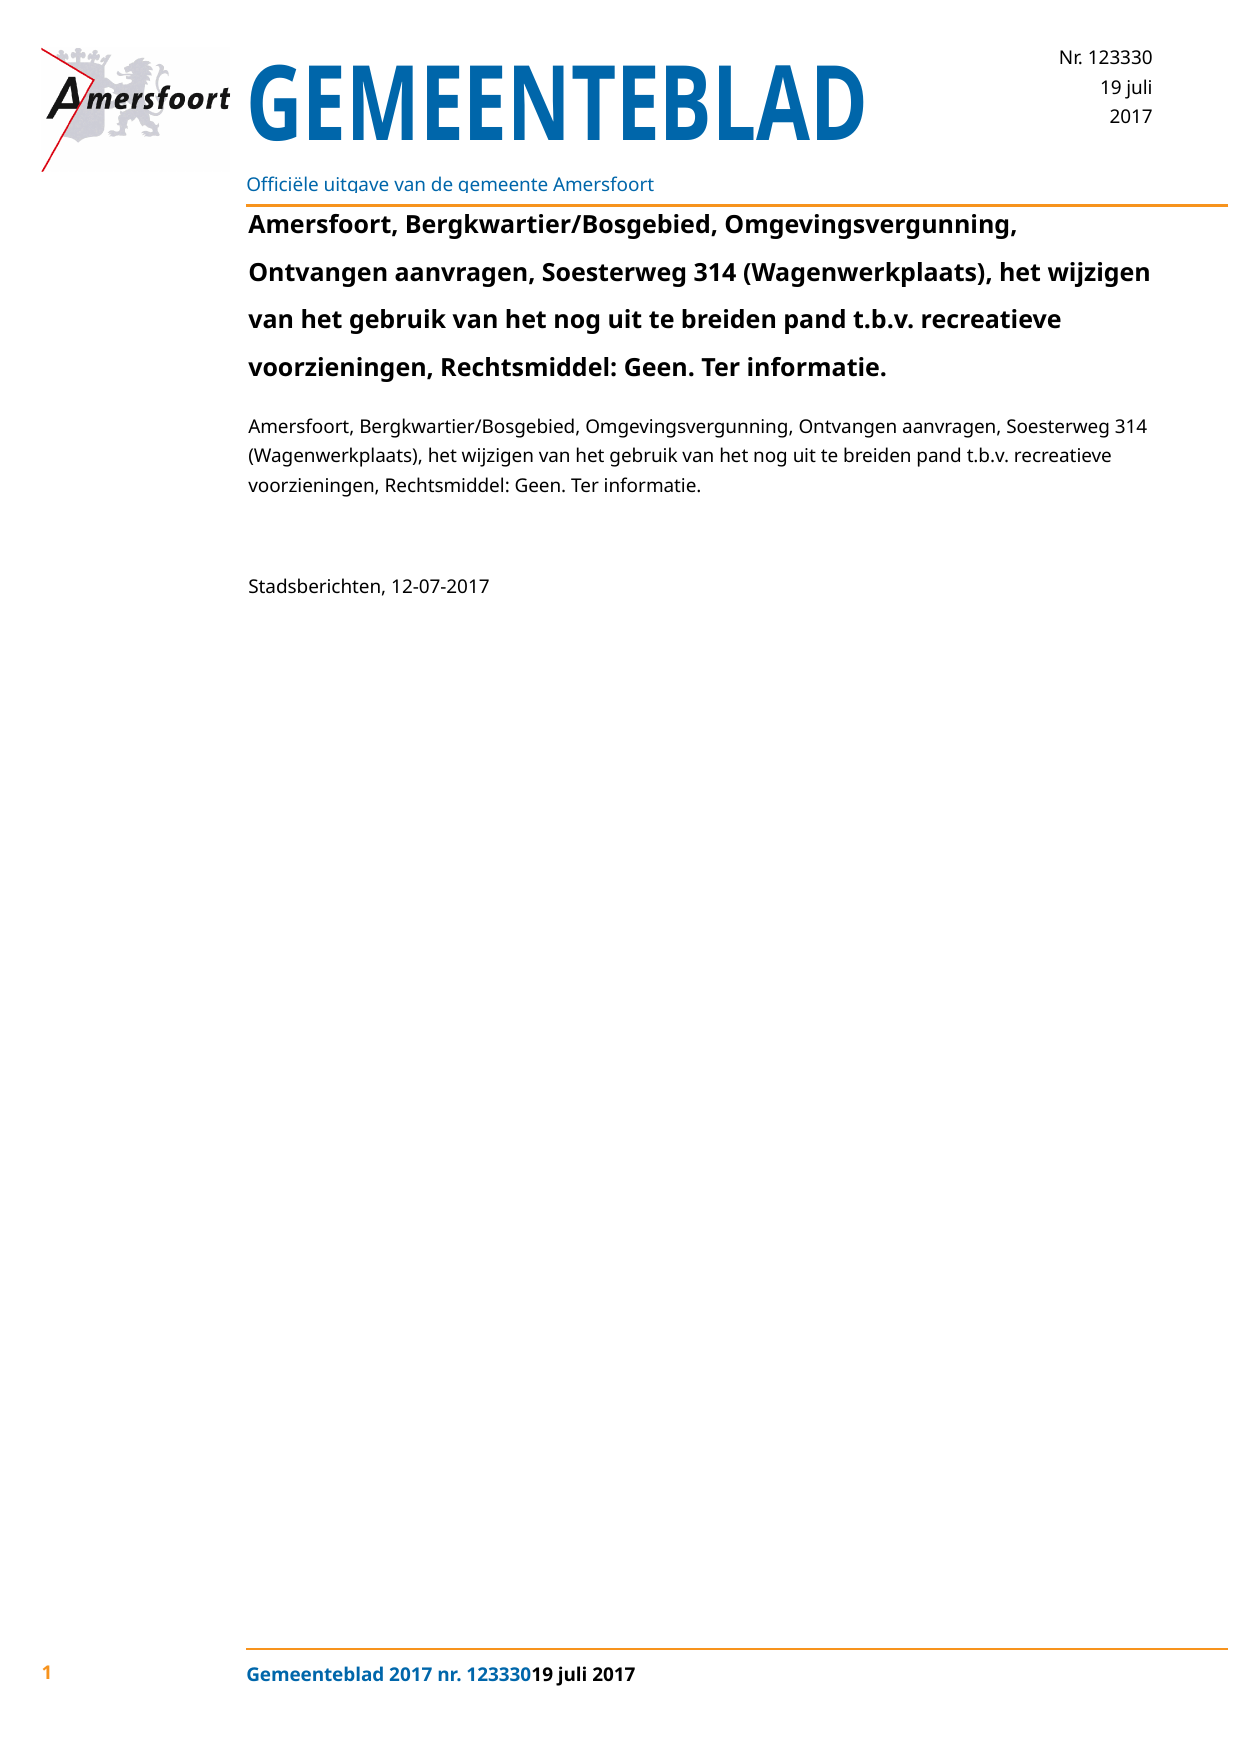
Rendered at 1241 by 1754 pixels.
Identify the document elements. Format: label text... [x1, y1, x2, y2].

picture [41, 47, 231, 172]
text Stadsberichten, 12-07-2017 [248, 573, 1152, 599]
text Amersfoort, Bergkwartier/Bosgebied, Omgevingsvergunning, Ontvangen aanvragen, Soesterweg 314 (Wagenwerkplaats), het wijzigen van het gebruik van het nog uit te breiden pand t.b.v. recreatieve voorzieningen, Rechtsmiddel: Geen. Ter informatie. [248, 207, 1152, 384]
text Amersfoort, Bergkwartier/Bosgebied, Omgevingsvergunning, Ontvangen aanvragen, Soesterweg 314 (Wagenwerkplaats), het wijzigen van het gebruik van het nog uit te breiden pand t.b.v. recreatieve voorzieningen, Rechtsmiddel: Geen. Ter informatie. [248, 413, 1152, 498]
